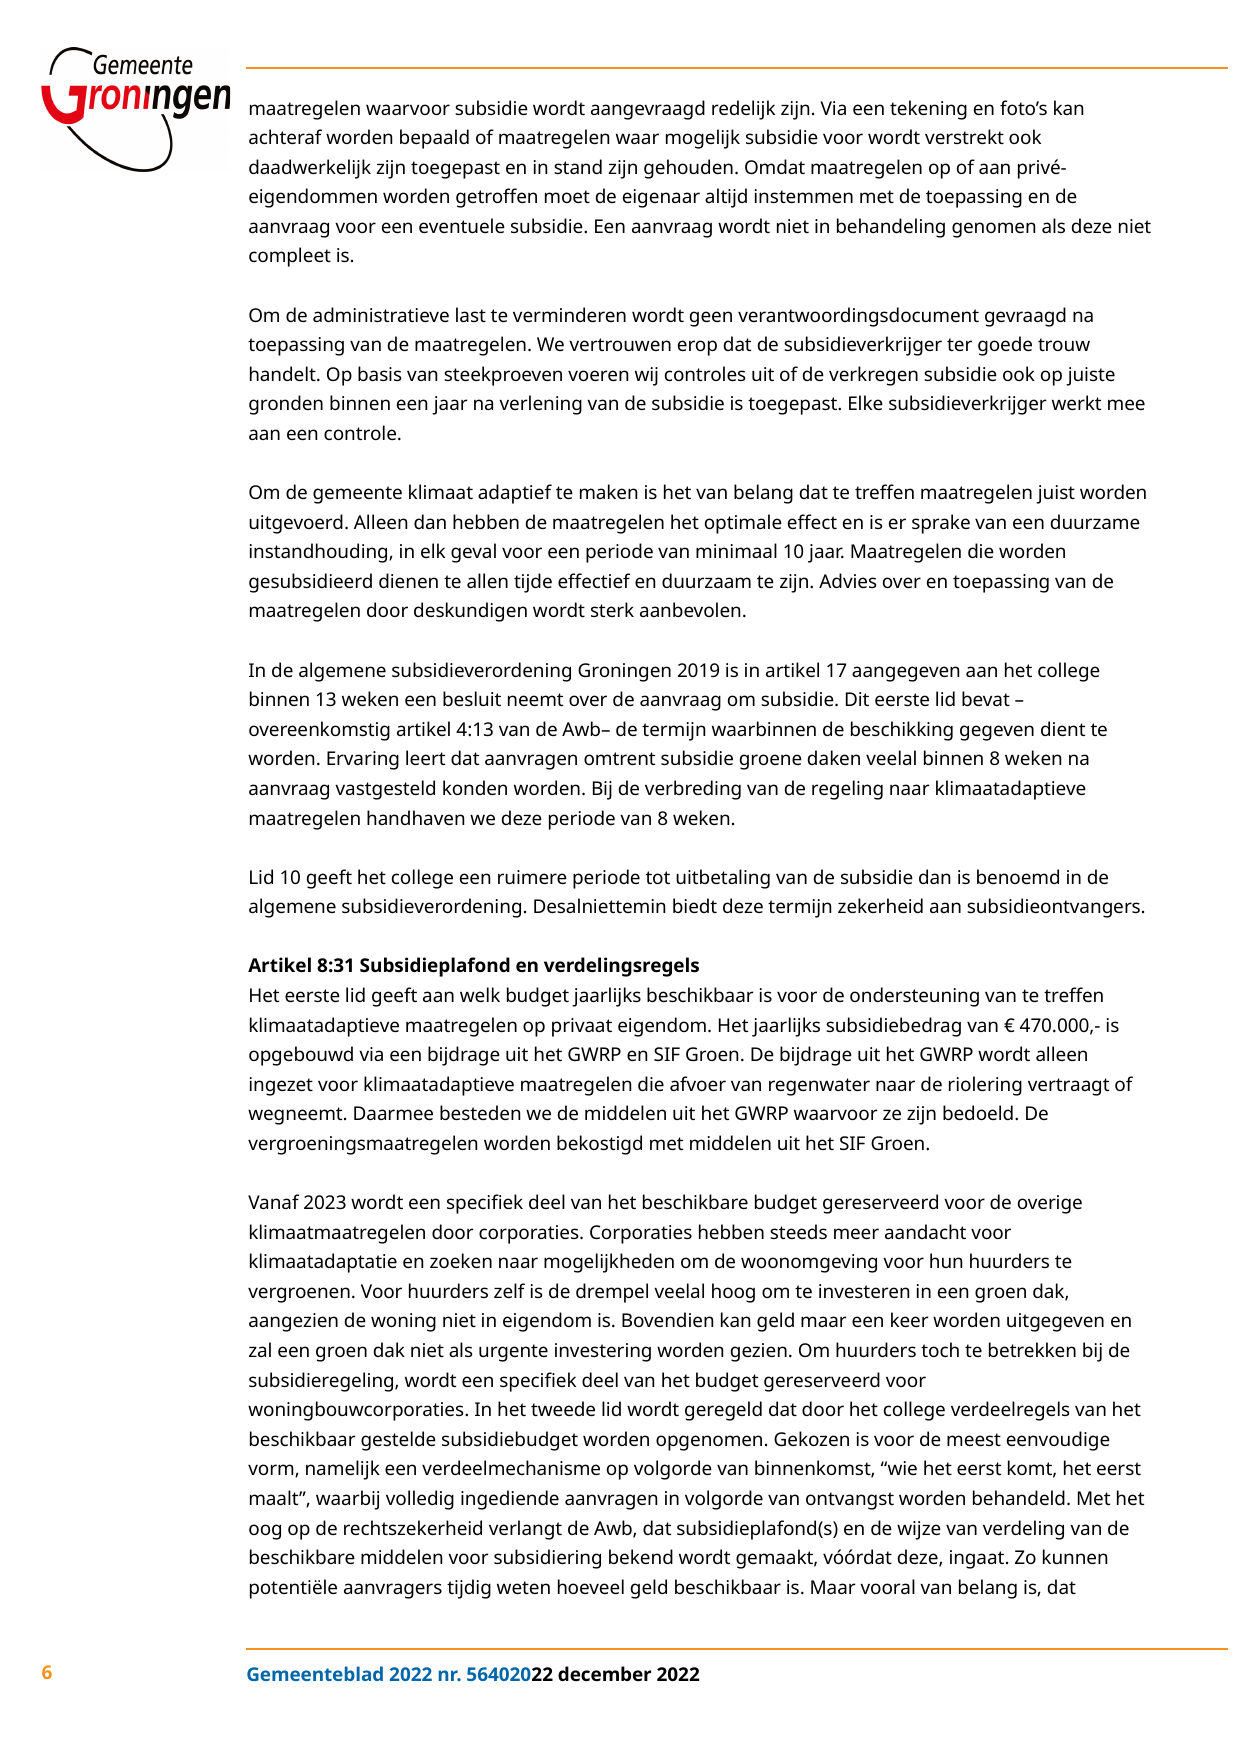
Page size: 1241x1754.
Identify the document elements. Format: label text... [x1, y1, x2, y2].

text Vanaf 2023 wordt een specifiek deel van het beschikbare budget gereserveerd voor de overige klimaatmaatregelen door corporaties. Corporaties hebben steeds meer aandacht voor klimaatadaptatie en zoeken naar mogelijkheden om de woonomgeving voor hun huurders te vergroenen. Voor huurders zelf is de drempel veelal hoog om te investeren in een groen dak, aangezien de woning niet in eigendom is. Bovendien kan geld maar een keer worden uitgegeven en zal een groen dak niet als urgente investering worden gezien. Om huurders toch te betrekken bij de subsidieregeling, wordt een specifiek deel van het budget gereserveerd voor woningbouwcorporaties. In het tweede lid wordt geregeld dat door het college verdeelregels van het beschikbaar gestelde subsidiebudget worden opgenomen. Gekozen is voor de meest eenvoudige vorm, namelijk een verdeelmechanisme op volgorde van binnenkomst, “wie het eerst komt, het eerst maalt”, waarbij volledig ingediende aanvragen in volgorde van ontvangst worden behandeld. Met het oog op de rechtszekerheid verlangt de Awb, dat subsidieplafond(s) en de wijze van verdeling van de beschikbare middelen voor subsidiering bekend wordt gemaakt, vóórdat deze, ingaat. Zo kunnen potentiële aanvragers tijdig weten hoeveel geld beschikbaar is. Maar vooral van belang is, dat [248, 1189, 1152, 1600]
text In de algemene subsidieverordening Groningen 2019 is in artikel 17 aangegeven aan het college binnen 13 weken een besluit neemt over de aanvraag om subsidie. Dit eerste lid bevat –overeenkomstig artikel 4:13 van de Awb– de termijn waarbinnen de beschikking gegeven dient te worden. Ervaring leert dat aanvragen omtrent subsidie groene daken veelal binnen 8 weken na aanvraag vastgesteld konden worden. Bij de verbreding van de regeling naar klimaatadaptieve maatregelen handhaven we deze periode van 8 weken. [248, 657, 1152, 831]
text Om de administratieve last te verminderen wordt geen verantwoordingsdocument gevraagd na toepassing van de maatregelen. We vertrouwen erop dat de subsidieverkrijger ter goede trouw handelt. Op basis van steekproeven voeren wij controles uit of de verkregen subsidie ook op juiste gronden binnen een jaar na verlening van de subsidie is toegepast. Elke subsidieverkrijger werkt mee aan een controle. [248, 302, 1152, 446]
text Lid 10 geeft het college een ruimere periode tot uitbetaling van de subsidie dan is benoemd in de algemene subsidieverordening. Desalniettemin biedt deze termijn zekerheid aan subsidieontvangers. [248, 864, 1152, 919]
text maatregelen waarvoor subsidie wordt aangevraagd redelijk zijn. Via een tekening en foto’s kan achteraf worden bepaald of maatregelen waar mogelijk subsidie voor wordt verstrekt ook daadwerkelijk zijn toegepast en in stand zijn gehouden. Omdat maatregelen op of aan privé-eigendommen worden getroffen moet de eigenaar altijd instemmen met de toepassing en de aanvraag voor een eventuele subsidie. Een aanvraag wordt niet in behandeling genomen als deze niet compleet is. [248, 95, 1152, 268]
text Artikel 8:31 Subsidieplafond en verdelingsregels [248, 953, 1152, 978]
text Het eerste lid geeft aan welk budget jaarlijks beschikbaar is voor de ondersteuning van te treffen klimaatadaptieve maatregelen op privaat eigendom. Het jaarlijks subsidiebedrag van € 470.000,- is opgebouwd via een bijdrage uit het GWRP en SIF Groen. De bijdrage uit het GWRP wordt alleen ingezet voor klimaatadaptieve maatregelen die afvoer van regenwater naar de riolering vertraagt of wegneemt. Daarmee besteden we de middelen uit het GWRP waarvoor ze zijn bedoeld. De vergroeningsmaatregelen worden bekostigd met middelen uit het SIF Groen. [248, 982, 1152, 1156]
text Om de gemeente klimaat adaptief te maken is het van belang dat te treffen maatregelen juist worden uitgevoerd. Alleen dan hebben de maatregelen het optimale effect en is er sprake van een duurzame instandhouding, in elk geval voor een periode van minimaal 10 jaar. Maatregelen die worden gesubsidieerd dienen te allen tijde effectief en duurzaam te zijn. Advies over en toepassing van de maatregelen door deskundigen wordt sterk aanbevolen. [248, 479, 1152, 623]
picture [41, 47, 231, 172]
